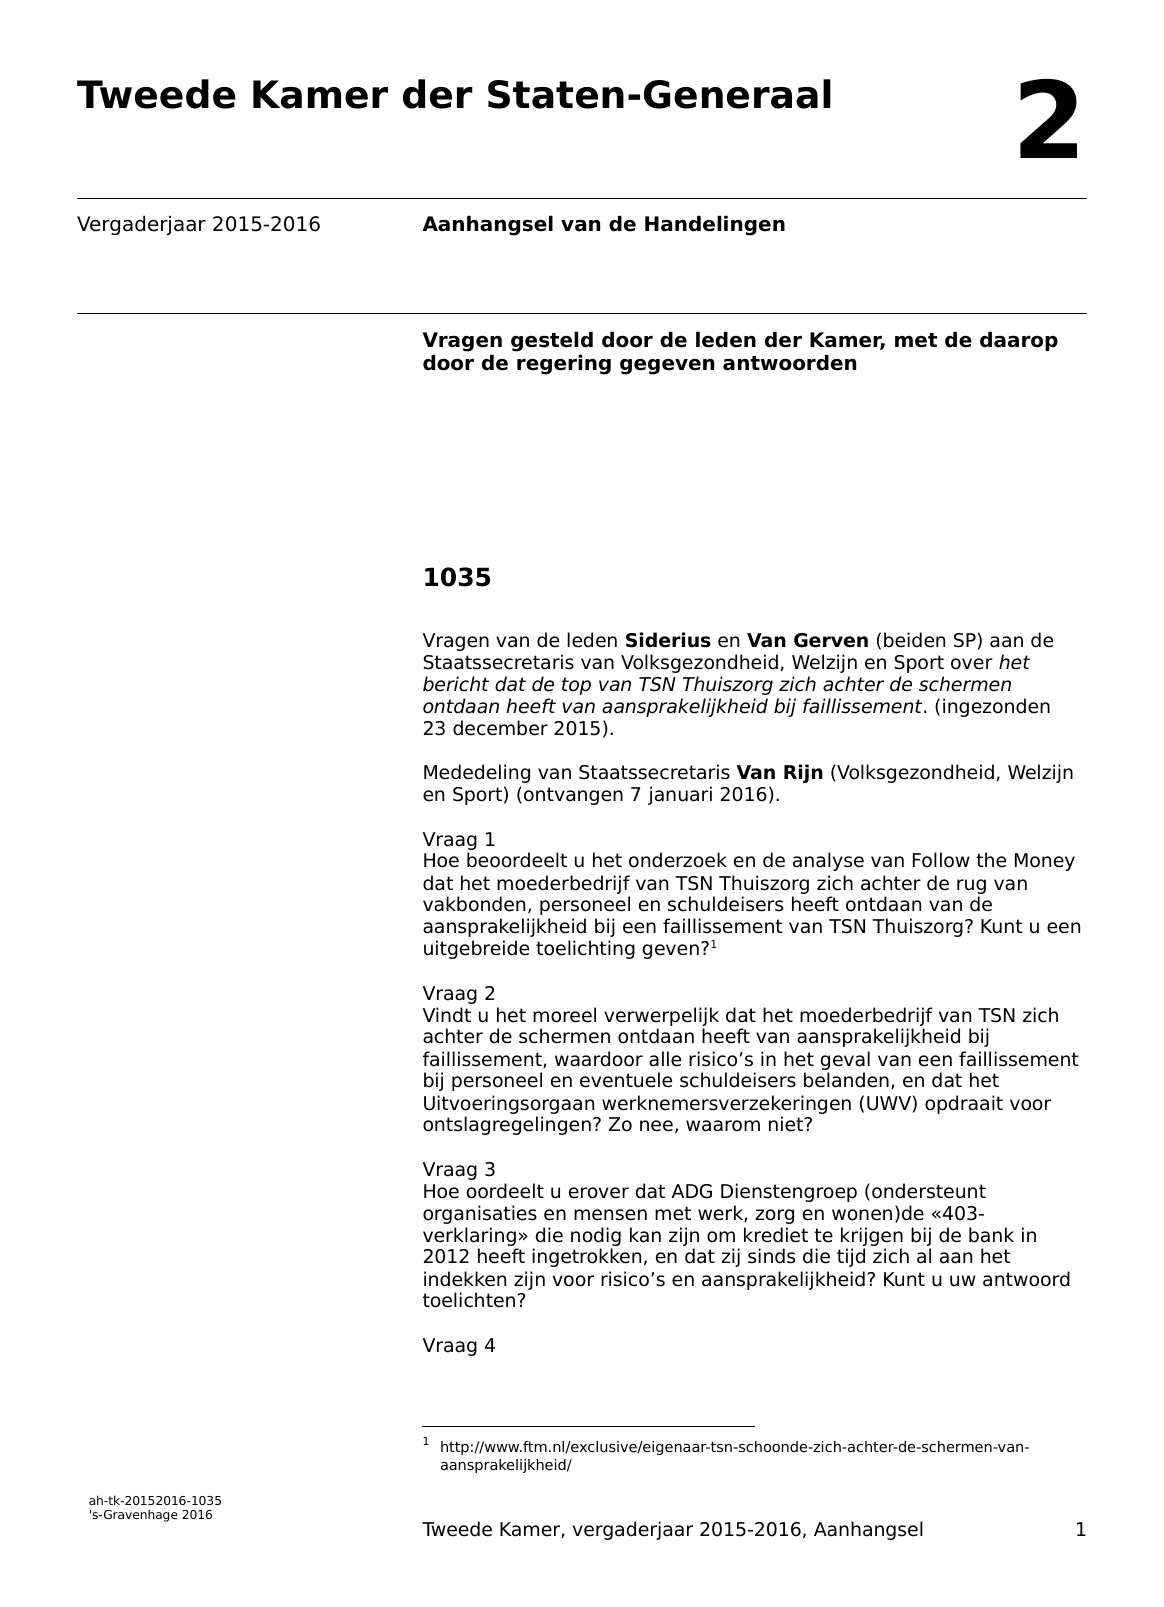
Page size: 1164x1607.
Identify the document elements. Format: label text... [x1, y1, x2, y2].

text Vraag 3 [422, 1158, 1087, 1181]
text 1035 [422, 563, 1087, 592]
text ah-tk-20152016-1035 [88, 1494, 323, 1508]
text http://www.ftm.nl/exclusive/eigenaar-tsn-schoonde-zich-achter-de-schermen-van-aansprakelijkheid/ [422, 1435, 1087, 1474]
text 's-Gravenhage 2016 [88, 1508, 323, 1522]
table_header 2 [886, 59, 1087, 198]
text Vragen van de leden Siderius en Van Gerven (beiden SP) aan de Staatssecretaris van Volksgezondheid, Welzijn en Sport over het bericht dat de top van TSN Thuiszorg zich achter de schermen ontdaan heeft van aansprakelijkheid bij faillissement. (ingezonden 23 december 2015). [422, 630, 1087, 740]
text Mededeling van Staatssecretaris Van Rijn (Volksgezondheid, Welzijn en Sport) (ontvangen 7 januari 2016). [422, 762, 1087, 806]
text Vraag 2 [422, 982, 1087, 1004]
text Vraag 4 [422, 1334, 1087, 1357]
text Vindt u het moreel verwerpelijk dat het moederbedrijf van TSN zich achter de schermen ontdaan heeft van aansprakelijkheid bij faillissement, waardoor alle risico’s in het geval van een faillissement bij personeel en eventuele schuldeisers belanden, en dat het Uitvoeringsorgaan werknemersverzekeringen (UWV) opdraait voor ontslagregelingen? Zo nee, waarom niet? [422, 1004, 1087, 1136]
table_header Tweede Kamer der Staten-Generaal [77, 59, 886, 198]
table_cell Vragen gesteld door de leden der Kamer, met de daarop door de regering gegeven antwoorden [422, 314, 1087, 375]
text Vraag 1 [422, 828, 1087, 850]
table_cell Aanhangsel van de Handelingen [422, 199, 1087, 313]
table_cell [77, 314, 422, 375]
text Hoe beoordeelt u het onderzoek en de analyse van Follow the Money dat het moederbedrijf van TSN Thuiszorg zich achter de rug van vakbonden, personeel en schuldeisers heeft ontdaan van de aansprakelijkheid bij een faillissement van TSN Thuiszorg? Kunt u een uitgebreide toelichting geven? [422, 850, 1087, 960]
text Hoe oordeelt u erover dat ADG Dienstengroep (ondersteunt organisaties en mensen met werk, zorg en wonen)de «403-verklaring» die nodig kan zijn om krediet te krijgen bij de bank in 2012 heeft ingetrokken, en dat zij sinds die tijd zich al aan het indekken zijn voor risico’s en aansprakelijkheid? Kunt u uw antwoord toelichten? [422, 1181, 1087, 1312]
table_cell Vergaderjaar 2015-2016 [77, 199, 422, 313]
